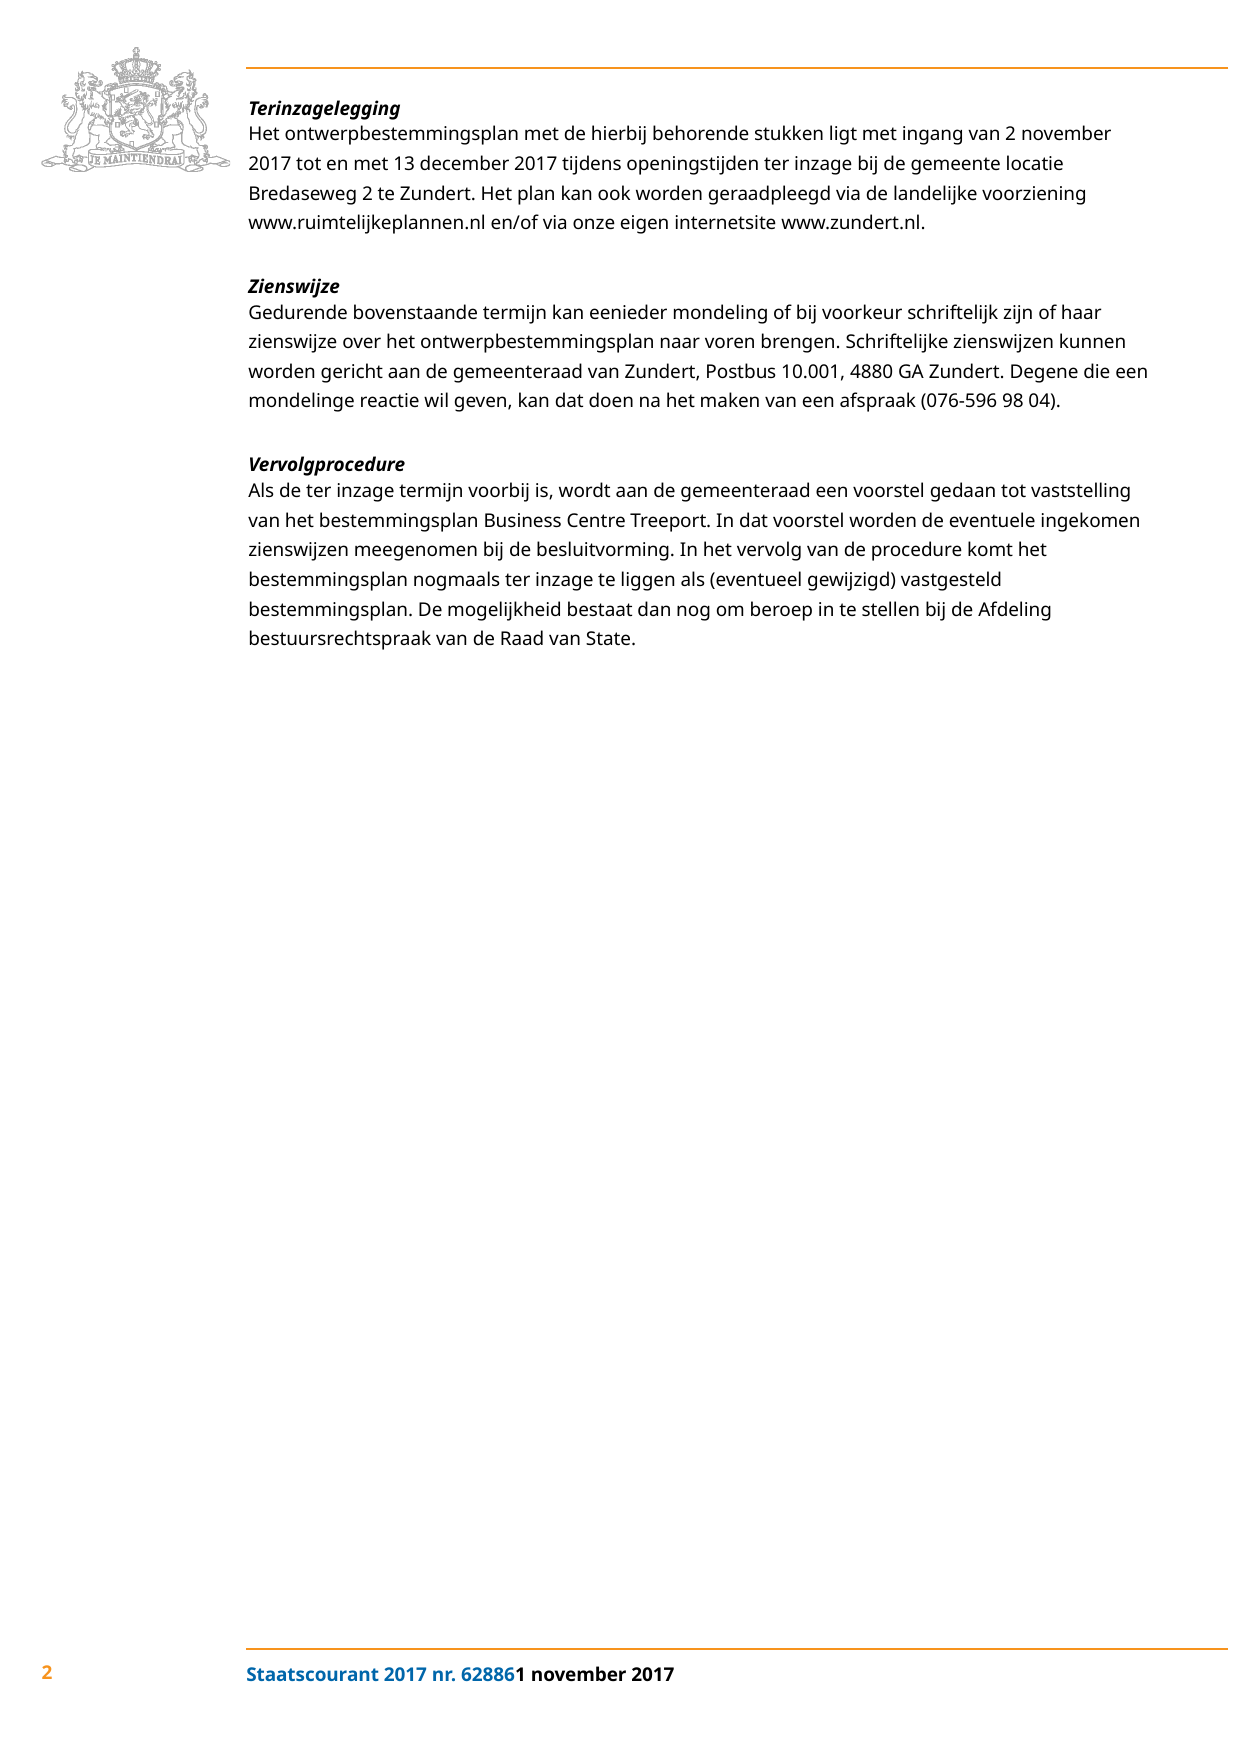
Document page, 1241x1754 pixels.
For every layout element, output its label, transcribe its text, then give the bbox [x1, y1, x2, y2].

picture [41, 47, 231, 172]
text Terinzagelegging [248, 95, 1152, 121]
text Als de ter inzage termijn voorbij is, wordt aan de gemeenteraad een voorstel gedaan tot vaststelling van het bestemmingsplan Business Centre Treeport. In dat voorstel worden de eventuele ingekomen zienswijzen meegenomen bij de besluitvorming. In het vervolg van de procedure komt het bestemmingsplan nogmaals ter inzage te liggen als (eventueel gewijzigd) vastgesteld bestemmingsplan. De mogelijkheid bestaat dan nog om beroep in te stellen bij de Afdeling bestuursrechtspraak van de Raad van State. [248, 477, 1152, 651]
text Het ontwerpbestemmingsplan met de hierbij behorende stukken ligt met ingang van 2 november 2017 tot en met 13 december 2017 tijdens openingstijden ter inzage bij de gemeente locatie Bredaseweg 2 te Zundert. Het plan kan ook worden geraadpleegd via de landelijke voorziening www.ruimtelijkeplannen.nl en/of via onze eigen internetsite www.zundert.nl. [248, 121, 1152, 235]
text Gedurende bovenstaande termijn kan eenieder mondeling of bij voorkeur schriftelijk zijn of haar zienswijze over het ontwerpbestemmingsplan naar voren brengen. Schriftelijke zienswijzen kunnen worden gericht aan de gemeenteraad van Zundert, Postbus 10.001, 4880 GA Zundert. Degene die een mondelinge reactie wil geven, kan dat doen na het maken van een afspraak (076-596 98 04). [248, 299, 1152, 413]
text Zienswijze [248, 273, 1152, 299]
text Vervolgprocedure [248, 452, 1152, 477]
